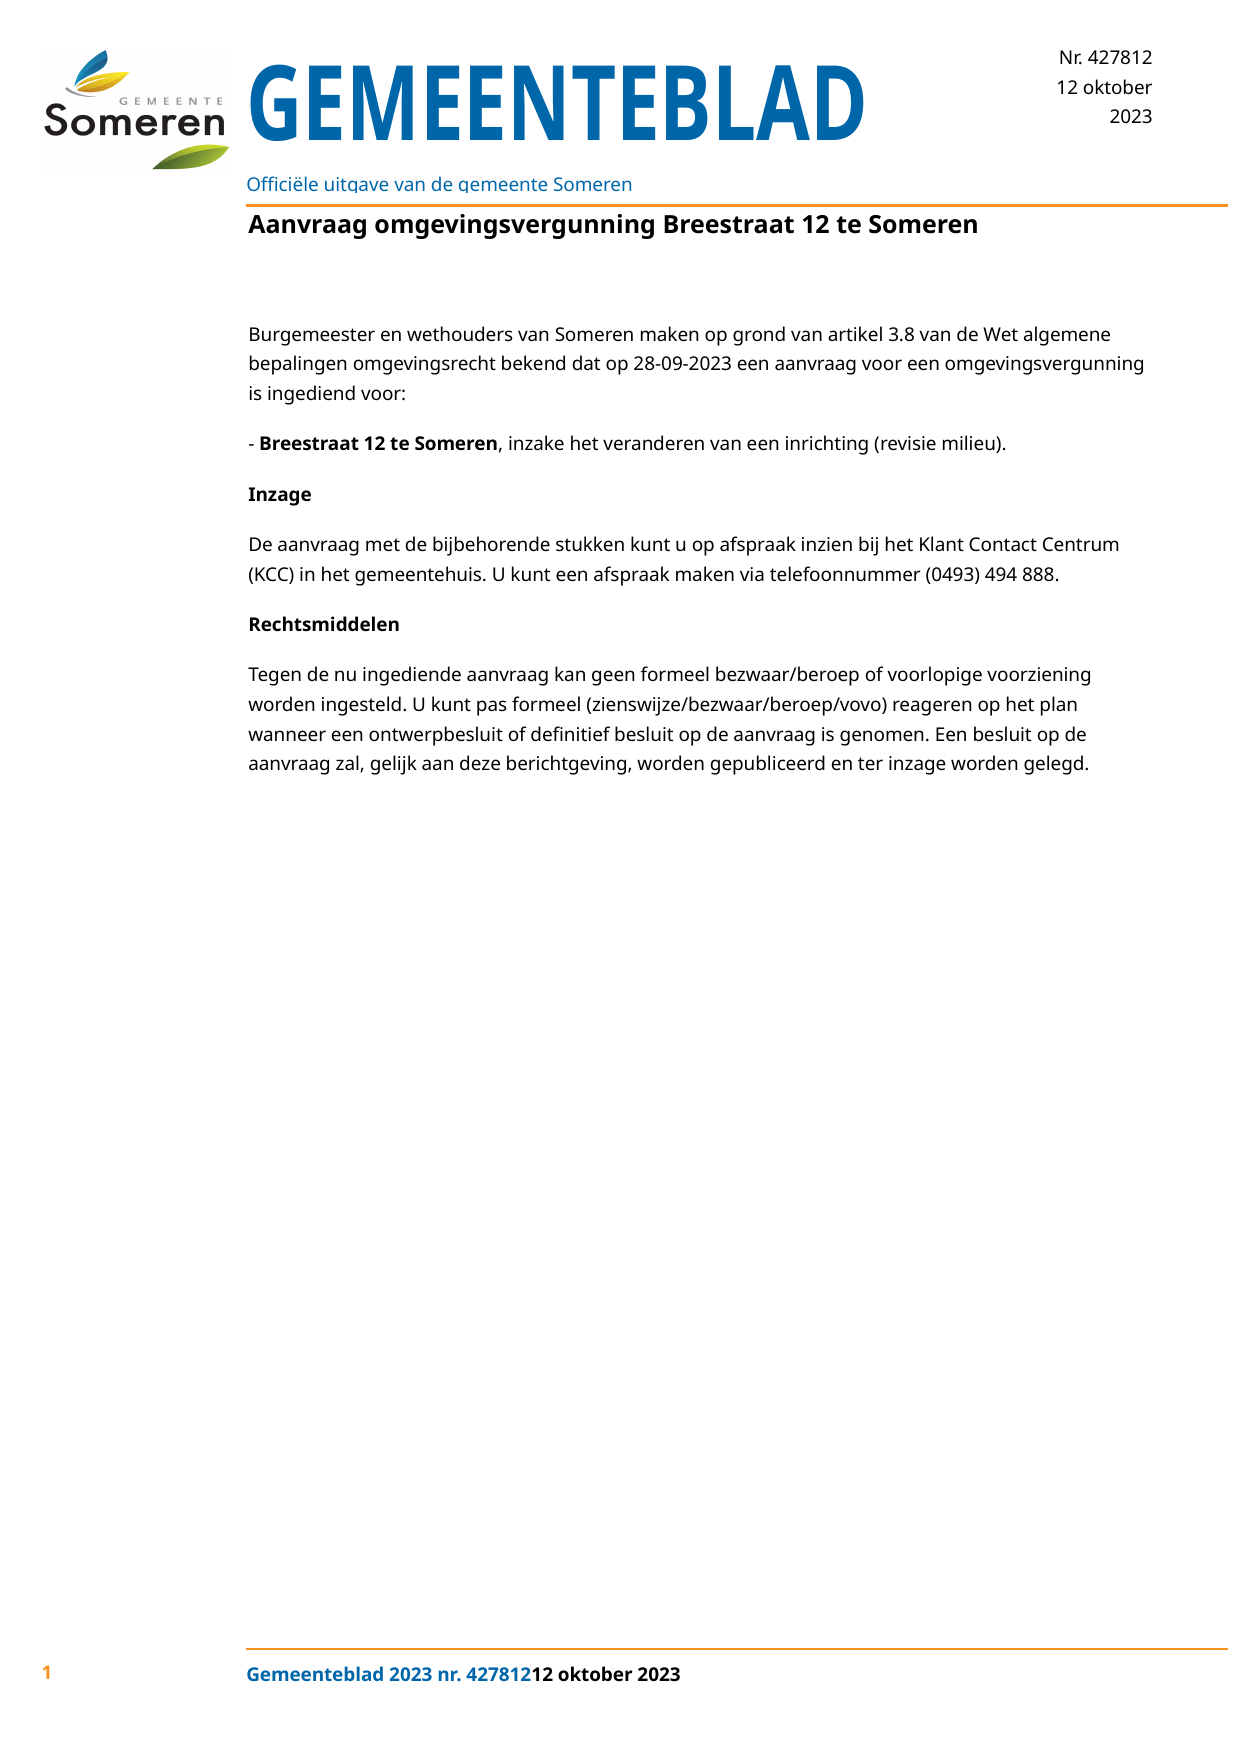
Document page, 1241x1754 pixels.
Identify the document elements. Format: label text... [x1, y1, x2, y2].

picture [41, 47, 231, 172]
text Tegen de nu ingediende aanvraag kan geen formeel bezwaar/beroep of voorlopige voorziening worden ingesteld. U kunt pas formeel (zienswijze/bezwaar/beroep/vovo) reageren op het plan wanneer een ontwerpbesluit of definitief besluit op de aanvraag is genomen. Een besluit op de aanvraag zal, gelijk aan deze berichtgeving, worden gepubliceerd en ter inzage worden gelegd. [248, 662, 1152, 776]
text De aanvraag met de bijbehorende stukken kunt u op afspraak inzien bij het Klant Contact Centrum (KCC) in het gemeentehuis. U kunt een afspraak maken via telefoonnummer (0493) 494 888. [248, 531, 1152, 586]
text Burgemeester en wethouders van Someren maken op grond van artikel 3.8 van de Wet algemene bepalingen omgevingsrecht bekend dat op 28-09-2023 een aanvraag voor een omgevingsvergunning is ingediend voor: [248, 321, 1152, 406]
text - Breestraat 12 te Someren, inzake het veranderen van een inrichting (revisie milieu). [248, 430, 1152, 456]
text Aanvraag omgevingsvergunning Breestraat 12 te Someren [248, 207, 1152, 241]
text Rechtsmiddelen [248, 611, 1152, 637]
text Inzage [248, 481, 1152, 506]
